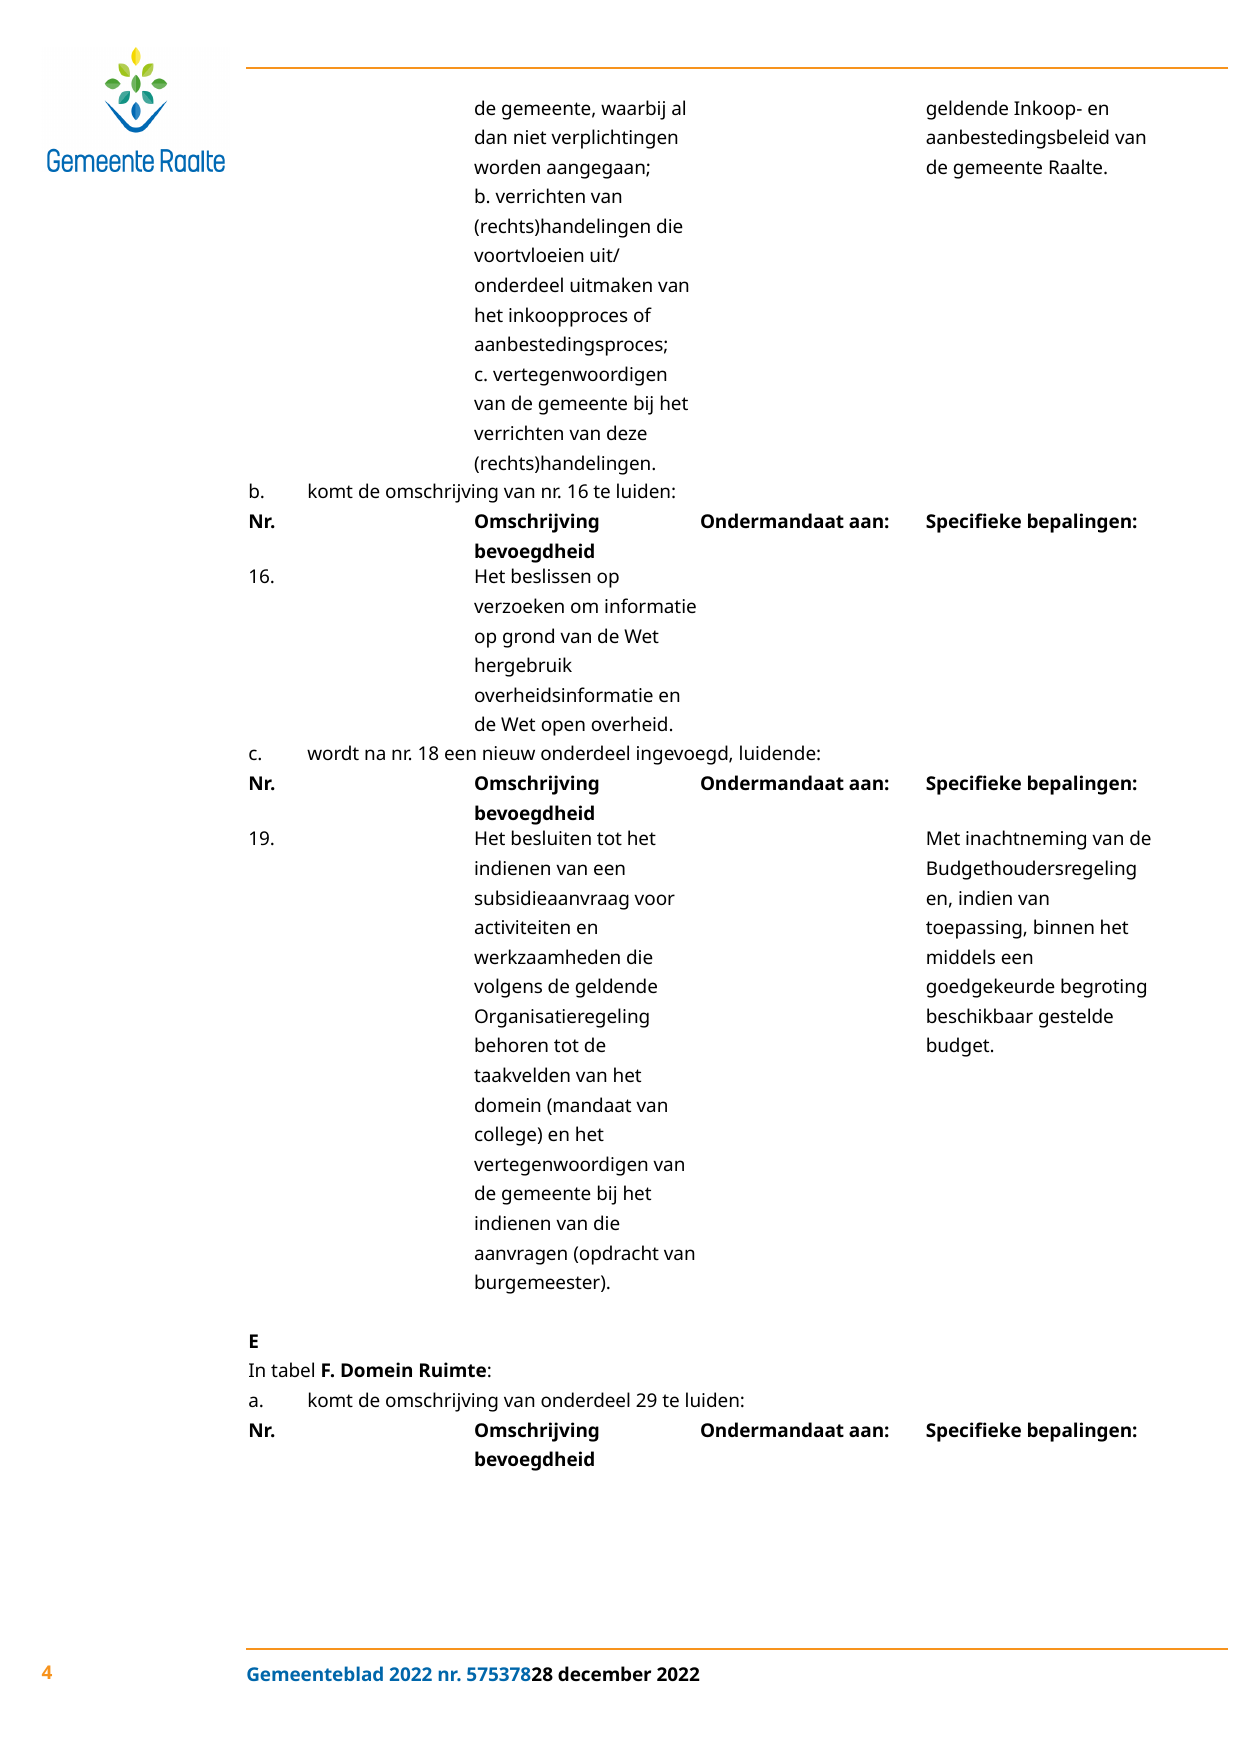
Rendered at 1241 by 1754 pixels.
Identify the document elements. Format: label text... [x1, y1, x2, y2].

table_cell geldende Inkoop- en aanbestedingsbeleid van de gemeente Raalte. [926, 95, 1152, 476]
table_cell [248, 95, 474, 476]
table_cell Met inachtneming van de Budgethoudersregeling en, indien van toepassing, binnen het middels een goedgekeurde begroting beschikbaar gestelde budget. [926, 826, 1152, 1295]
table_cell 19. [248, 826, 474, 1295]
table_cell 16. [248, 564, 474, 737]
list komt de omschrijving van nr. 16 te luiden: [248, 479, 1152, 504]
table_header Nr. [248, 509, 474, 564]
table_header Ondermandaat aan: [700, 1417, 926, 1472]
table_header Specifieke bepalingen: [926, 1417, 1152, 1472]
picture [41, 47, 231, 172]
table_header Specifieke bepalingen: [926, 509, 1152, 564]
text In tabel F. Domein Ruimte: [248, 1357, 1152, 1383]
table_header Omschrijving bevoegdheid [474, 1417, 700, 1472]
table_cell Het besluiten tot het indienen van een subsidieaanvraag voor activiteiten en werkzaamheden die volgens de geldende Organisatieregeling behoren tot de taakvelden van het domein (mandaat van college) en het vertegenwoordigen van de gemeente bij het indienen van die aanvragen (opdracht van burgemeester). [474, 826, 700, 1295]
list komt de omschrijving van onderdeel 29 te luiden: [248, 1387, 1152, 1413]
table_header Ondermandaat aan: [700, 770, 926, 826]
table_header Nr. [248, 1417, 474, 1472]
list wordt na nr. 18 een nieuw onderdeel ingevoegd, luidende: [248, 741, 1152, 766]
table_cell Het beslissen op verzoeken om informatie op grond van de Wet hergebruik overheidsinformatie en de Wet open overheid. [474, 564, 700, 737]
table_cell [700, 564, 926, 737]
table_header Nr. [248, 770, 474, 826]
table_cell [700, 95, 926, 476]
table_cell [700, 826, 926, 1295]
table_header Omschrijving bevoegdheid [474, 770, 700, 826]
table_header Specifieke bepalingen: [926, 770, 1152, 826]
table_header Omschrijving bevoegdheid [474, 509, 700, 564]
table_cell de gemeente, waarbij al dan niet verplichtingen worden aangegaan; b. verrichten van (rechts)handelingen die voortvloeien uit/ onderdeel uitmaken van het inkoopproces of aanbestedingsproces; c. vertegenwoordigen van de gemeente bij het verrichten van deze (rechts)handelingen. [474, 95, 700, 476]
table_header Ondermandaat aan: [700, 509, 926, 564]
text E [248, 1328, 1152, 1354]
table_cell [926, 564, 1152, 737]
